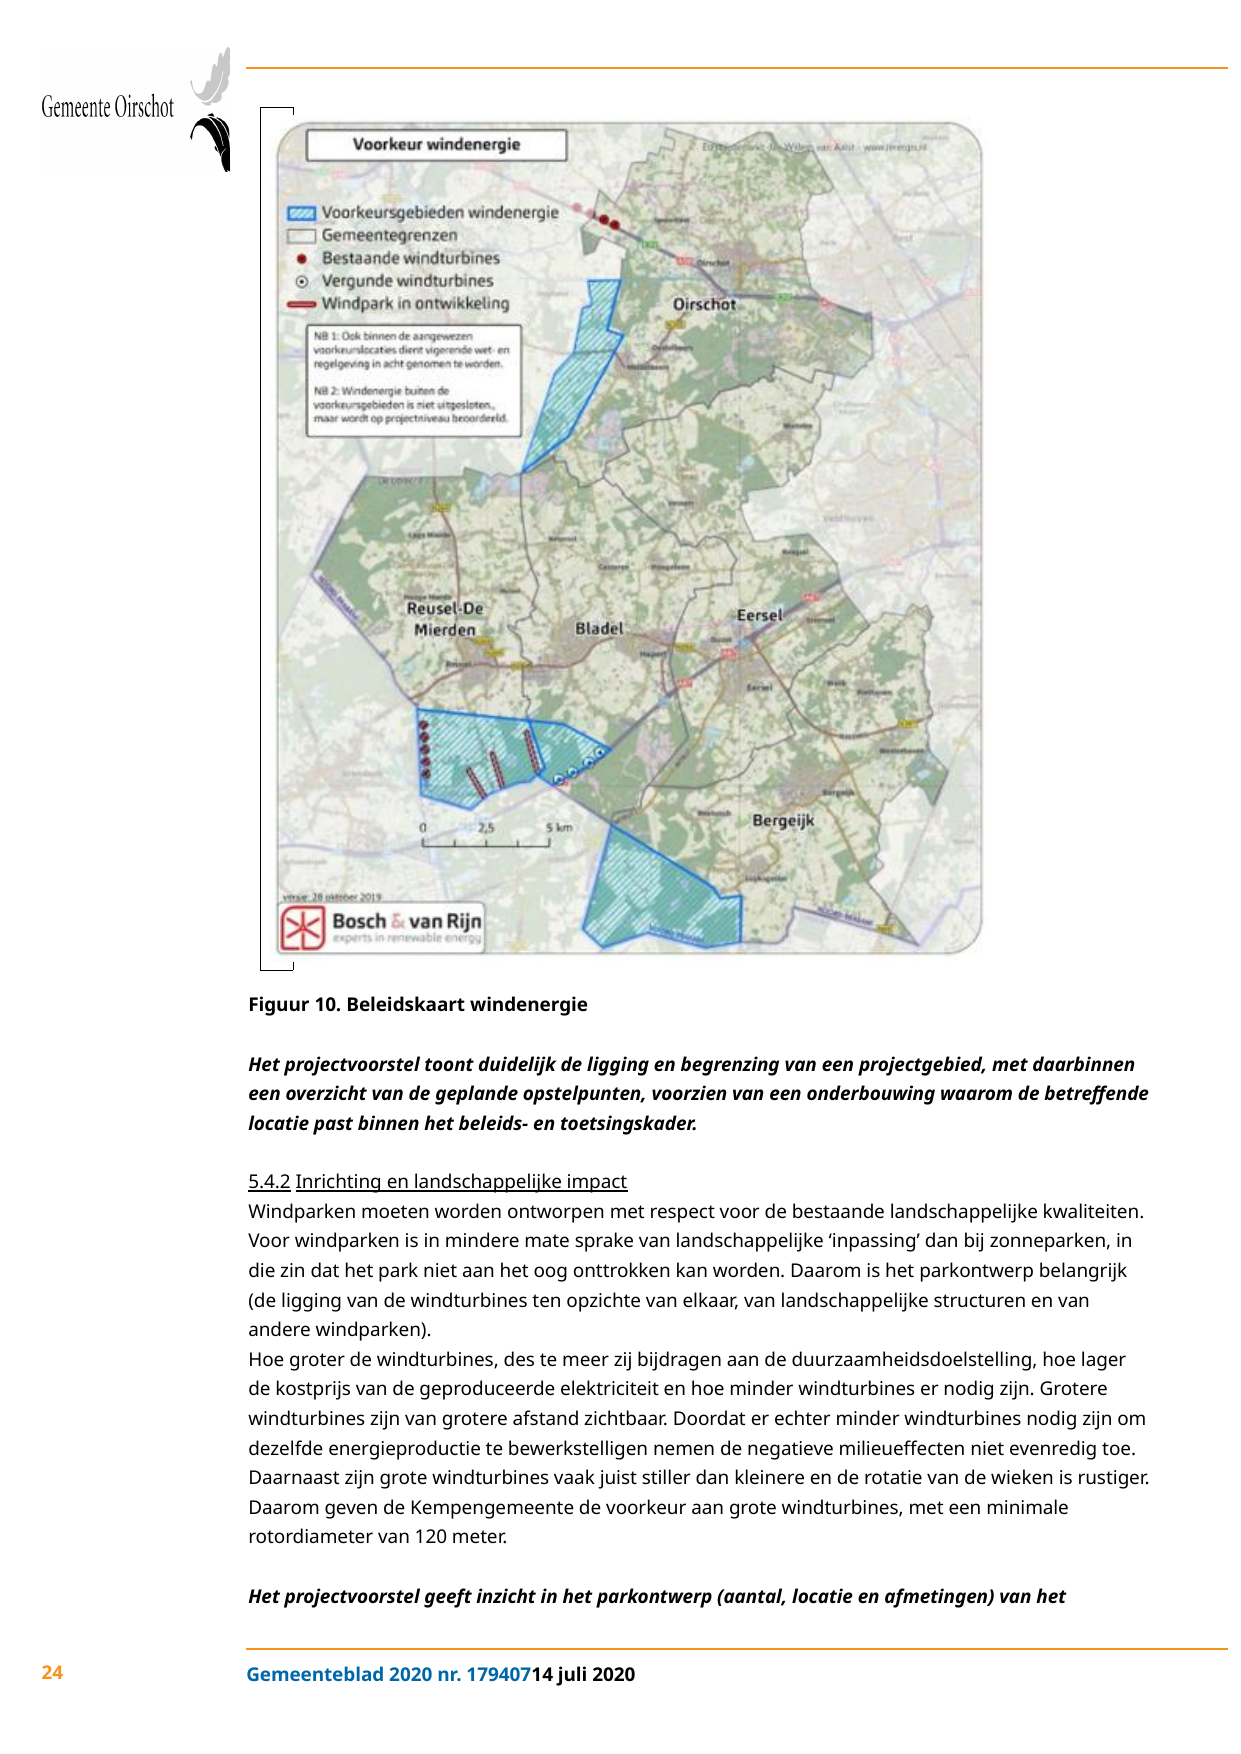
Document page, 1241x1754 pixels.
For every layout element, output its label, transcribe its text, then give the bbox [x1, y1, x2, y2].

text 5.4.2 Inrichting en landschappelijke impact [248, 1168, 1152, 1194]
text Windparken moeten worden ontworpen met respect voor de bestaande landschappelijke kwaliteiten. Voor windparken is in mindere mate sprake van landschappelijke ‘inpassing’ dan bij zonneparken, in die zin dat het park niet aan het oog onttrokken kan worden. Daarom is het parkontwerp belangrijk (de ligging van de windturbines ten opzichte van elkaar, van landschappelijke structuren en van andere windparken). [248, 1198, 1152, 1342]
picture [41, 47, 231, 172]
table_header Het projectvoorstel toont duidelijk de ligging en begrenzing van een projectgebied, met daarbinnen een overzicht van de geplande opstelpunten, voorzien van een onderbouwing waarom de betreffende locatie past binnen het beleids- en toetsingskader. [248, 1051, 1152, 1136]
picture [268, 115, 990, 962]
text Figuur 10. Beleidskaart windenergie [248, 992, 1152, 1017]
text Hoe groter de windturbines, des te meer zij bijdragen aan de duurzaamheidsdoelstelling, hoe lager de kostprijs van de geproduceerde elektriciteit en hoe minder windturbines er nodig zijn. Grotere windturbines zijn van grotere afstand zichtbaar. Doordat er echter minder windturbines nodig zijn om dezelfde energieproductie te bewerkstelligen nemen de negatieve milieueffecten niet evenredig toe. Daarnaast zijn grote windturbines vaak juist stiller dan kleinere en de rotatie van de wieken is rustiger. Daarom geven de Kempengemeente de voorkeur aan grote windturbines, met een minimale rotordiameter van 120 meter. [248, 1346, 1152, 1549]
table_header Het projectvoorstel geeft inzicht in het parkontwerp (aantal, locatie en afmetingen) van het [248, 1583, 1152, 1608]
